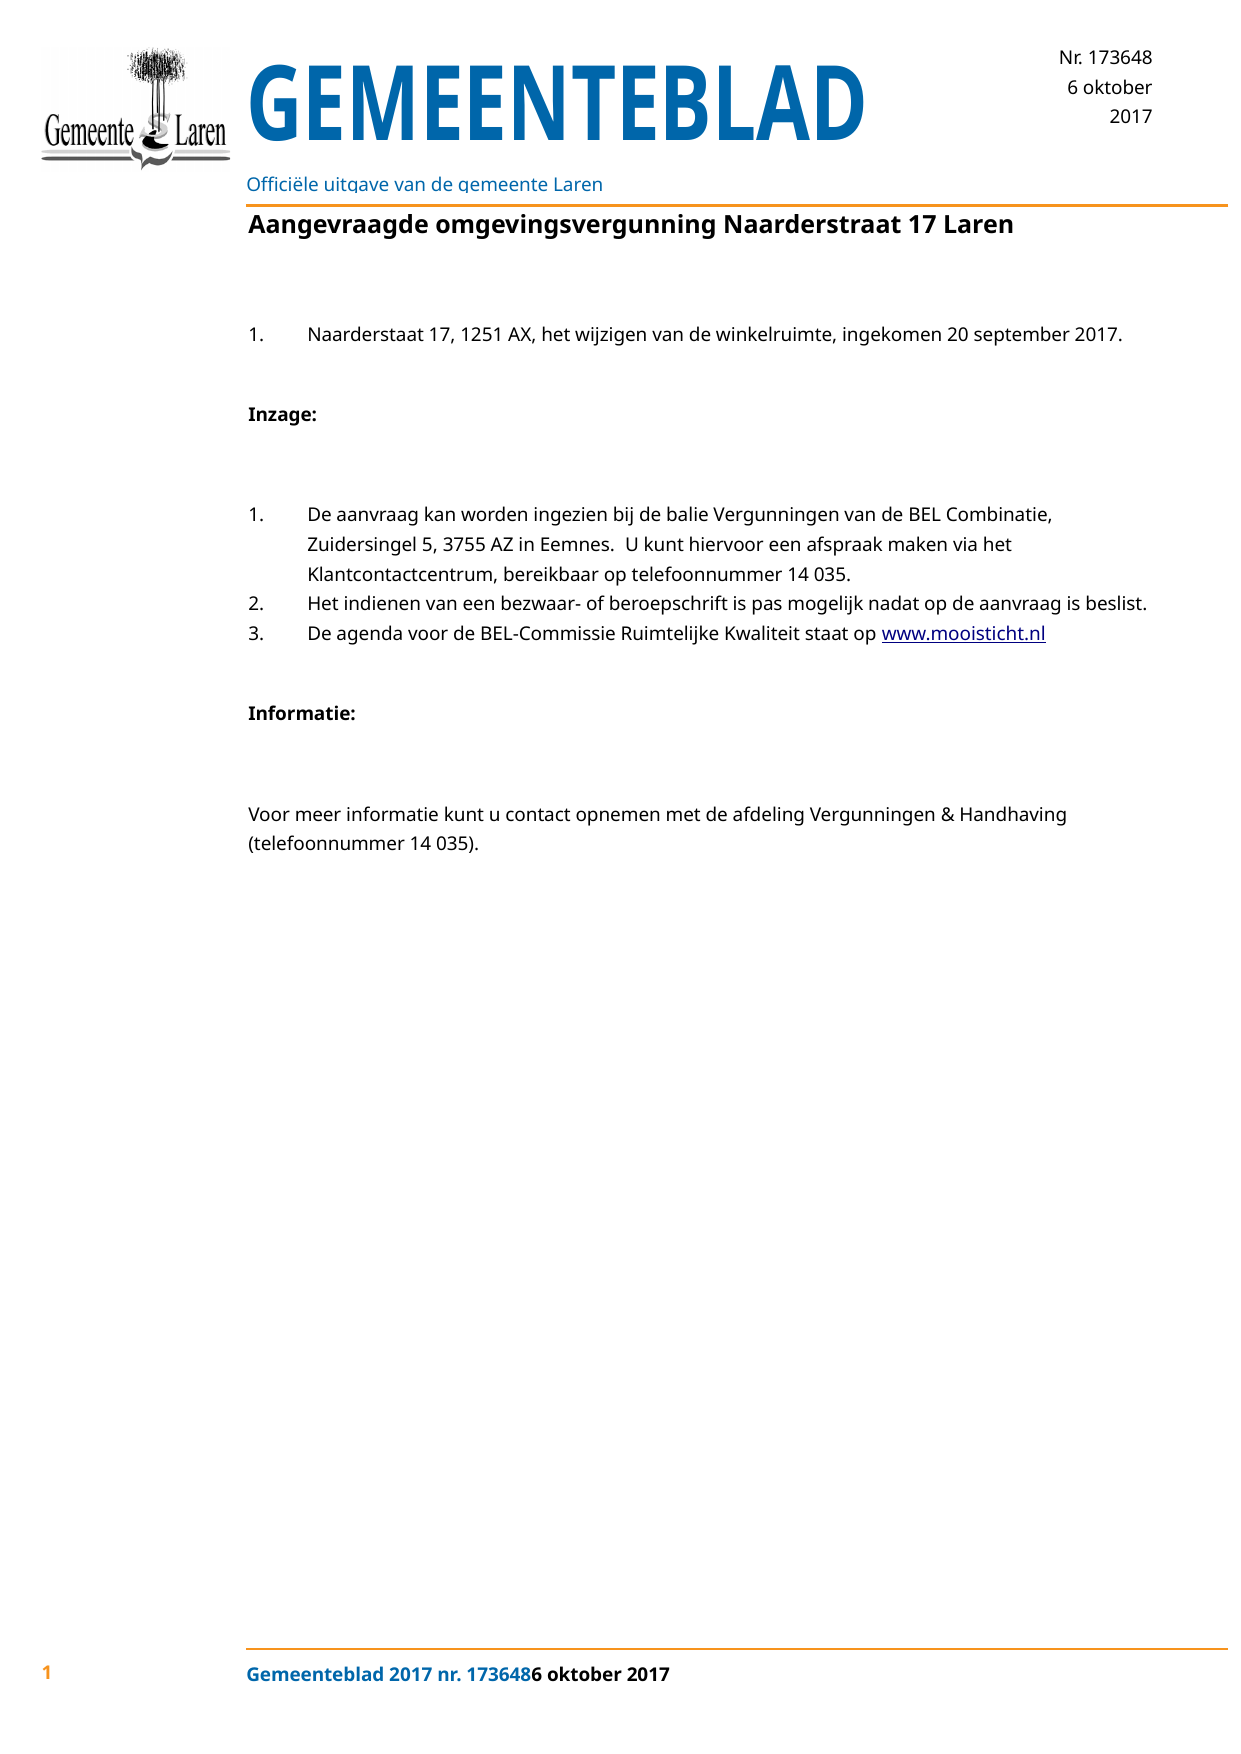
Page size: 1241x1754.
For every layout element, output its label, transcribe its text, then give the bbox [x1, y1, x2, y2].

text Informatie: [248, 700, 1152, 726]
text Voor meer informatie kunt u contact opnemen met de afdeling Vergunningen & Handhaving (telefoonnummer 14 035). [248, 801, 1152, 856]
list De aanvraag kan worden ingezien bij de balie Vergunningen van de BEL Combinatie, Zuidersingel 5, 3755 AZ in Eemnes. U kunt hiervoor een afspraak maken via het Klantcontactcentrum, bereikbaar op telefoonnummer 14 035. [248, 502, 1152, 586]
text Inzage: [248, 401, 1152, 426]
list Het indienen van een bezwaar- of beroepschrift is pas mogelijk nadat op de aanvraag is beslist. [248, 590, 1152, 616]
list De agenda voor de BEL-Commissie Ruimtelijke Kwaliteit staat op www.mooisticht.nl [248, 620, 1152, 646]
picture [41, 47, 231, 172]
list Naarderstaat 17, 1251 AX, het wijzigen van de winkelruimte, ingekomen 20 september 2017. [248, 321, 1152, 346]
text Aangevraagde omgevingsvergunning Naarderstraat 17 Laren [248, 207, 1152, 241]
